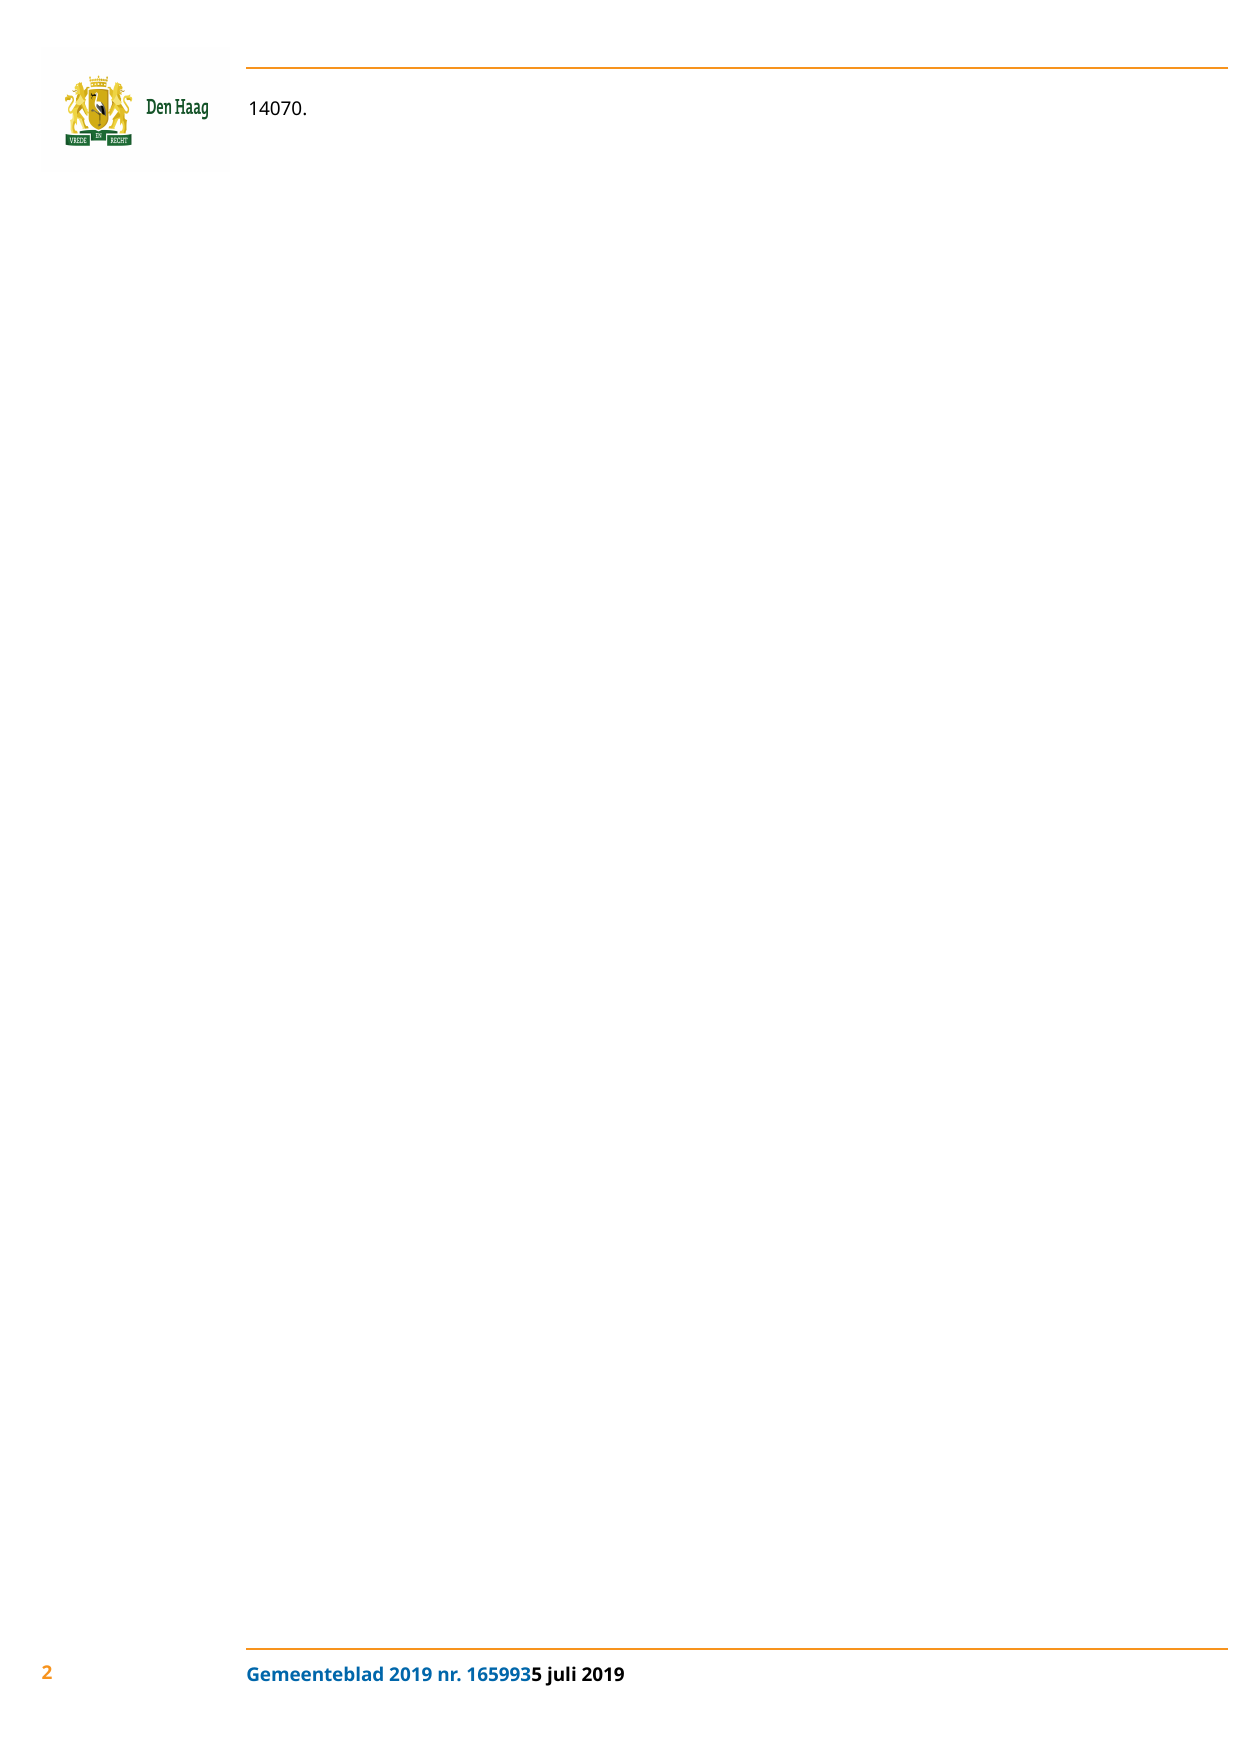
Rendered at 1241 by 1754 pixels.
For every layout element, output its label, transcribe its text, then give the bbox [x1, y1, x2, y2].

text 14070. [248, 95, 1152, 121]
picture [41, 47, 231, 172]
